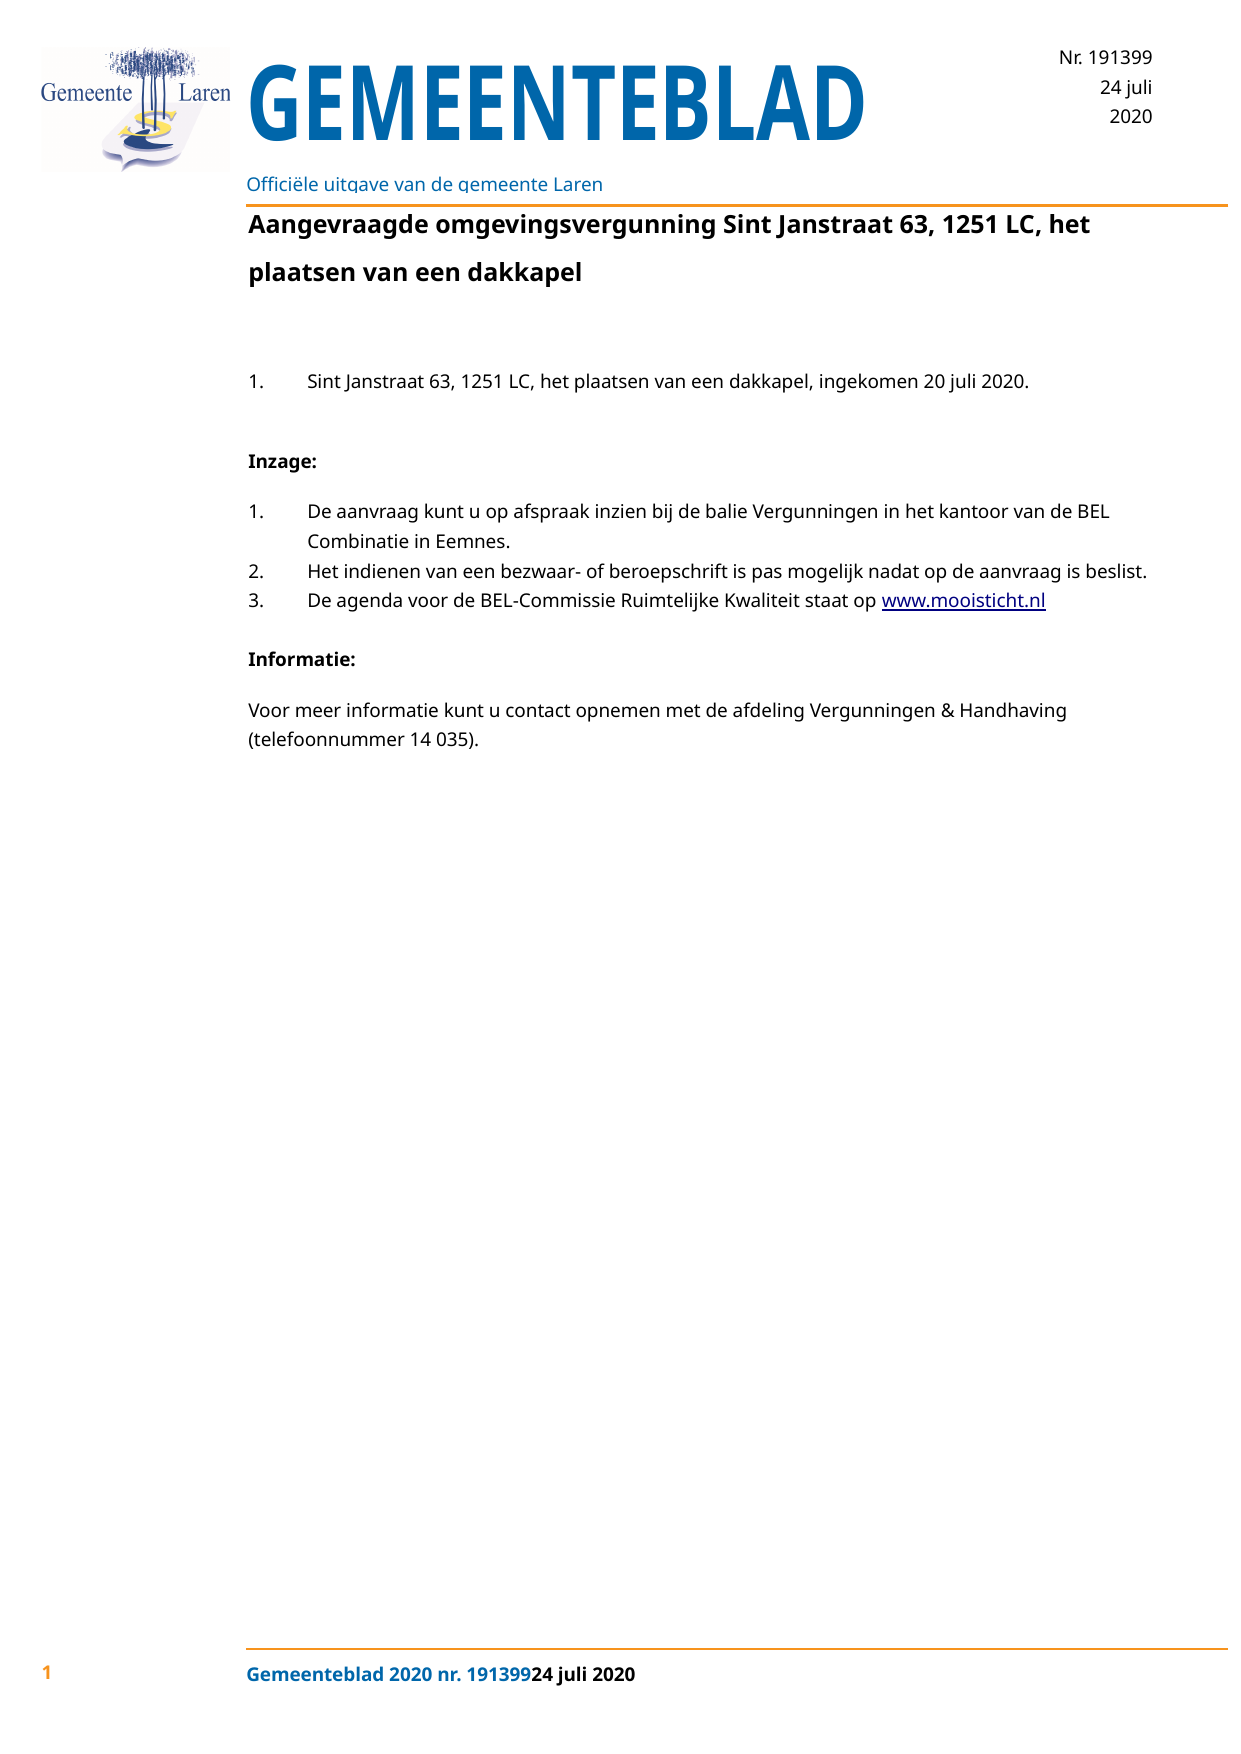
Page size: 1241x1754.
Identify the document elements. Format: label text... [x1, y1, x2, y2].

text Voor meer informatie kunt u contact opnemen met de afdeling Vergunningen & Handhaving (telefoonnummer 14 035). [248, 697, 1152, 752]
text Informatie: [248, 647, 1152, 672]
picture [41, 47, 231, 172]
list Het indienen van een bezwaar- of beroepschrift is pas mogelijk nadat op de aanvraag is beslist. [248, 558, 1152, 584]
text Inzage: [248, 448, 1152, 474]
list Sint Janstraat 63, 1251 LC, het plaatsen van een dakkapel, ingekomen 20 juli 2020. [248, 368, 1152, 394]
list De aanvraag kunt u op afspraak inzien bij de balie Vergunningen in het kantoor van de BEL Combinatie in Eemnes. [248, 499, 1152, 554]
list De agenda voor de BEL-Commissie Ruimtelijke Kwaliteit staat op www.mooisticht.nl [248, 587, 1152, 613]
text Aangevraagde omgevingsvergunning Sint Janstraat 63, 1251 LC, het plaatsen van een dakkapel [248, 207, 1152, 288]
